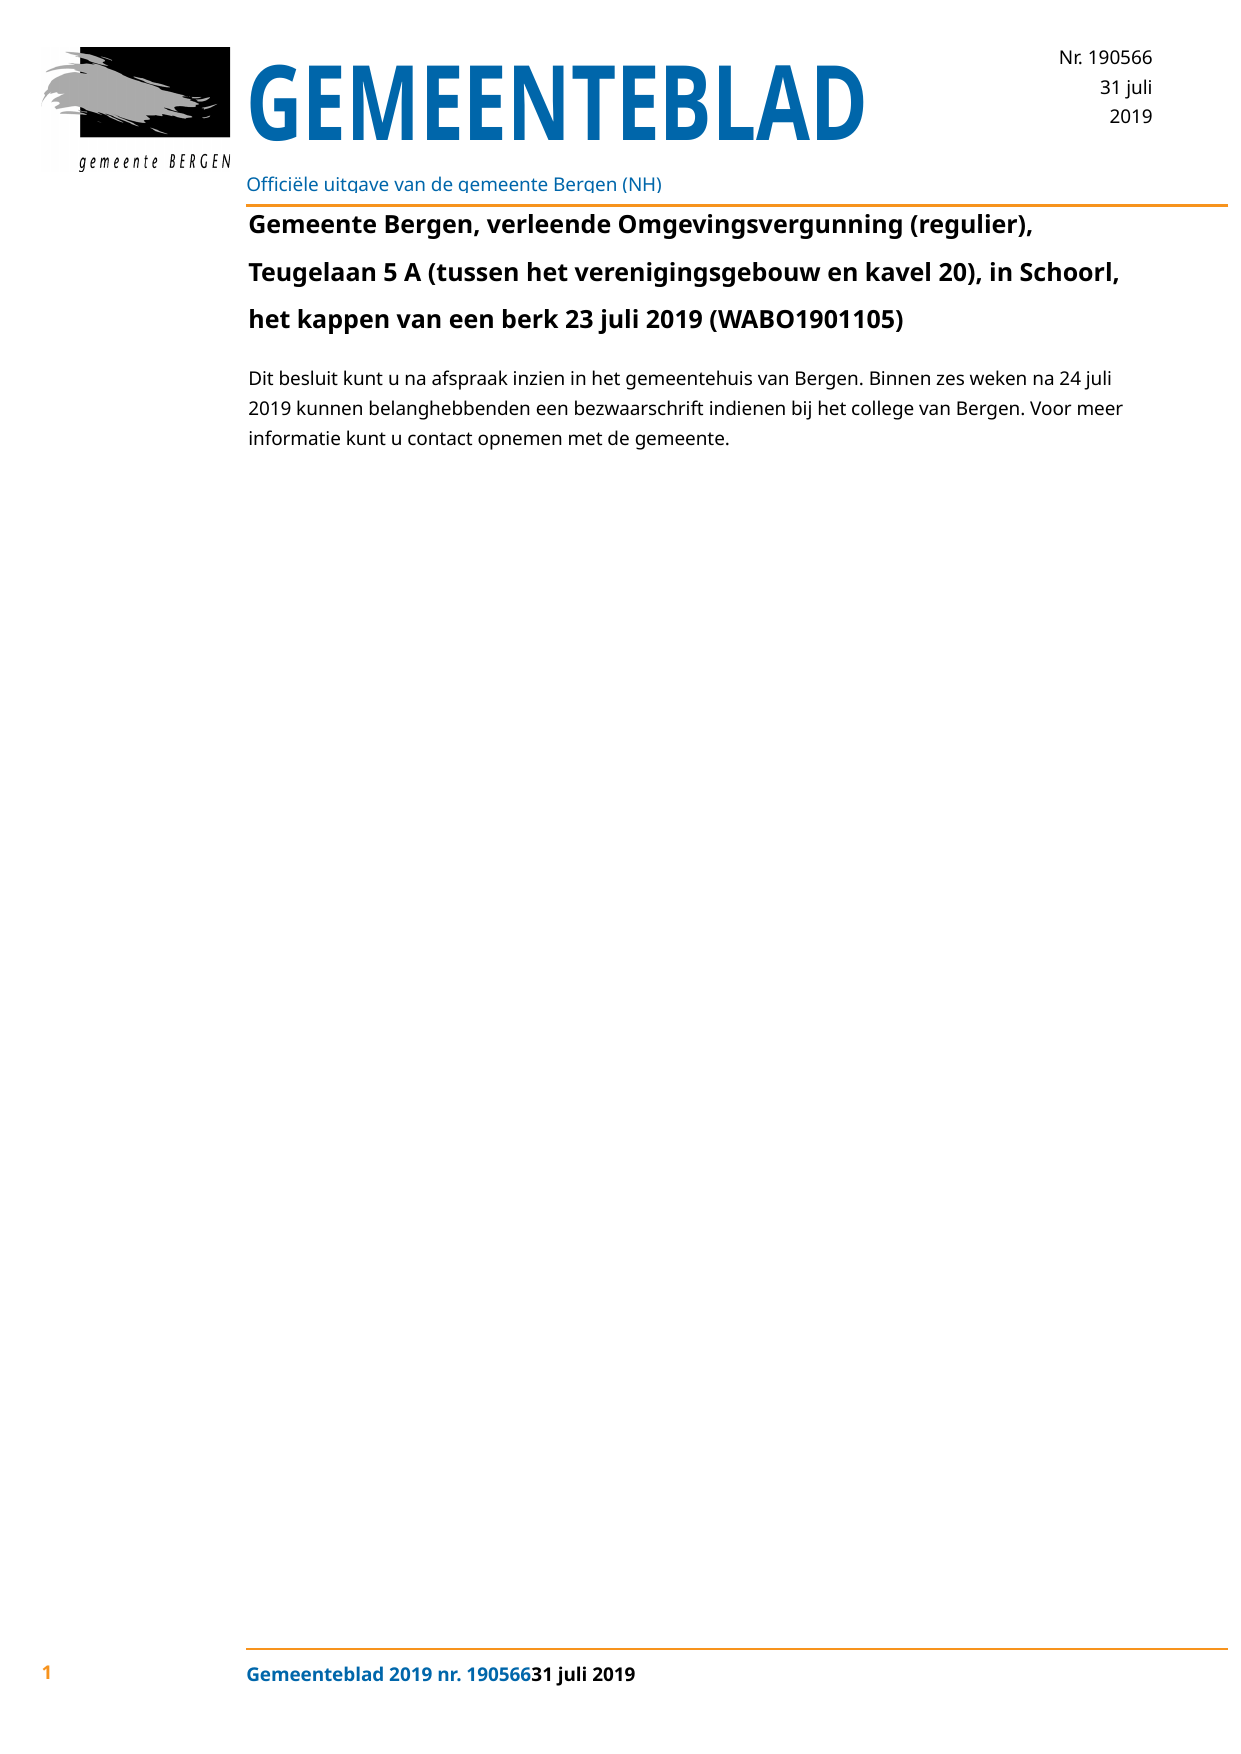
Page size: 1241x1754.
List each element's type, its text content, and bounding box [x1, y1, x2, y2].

text Gemeente Bergen, verleende Omgevingsvergunning (regulier), Teugelaan 5 A (tussen het verenigingsgebouw en kavel 20), in Schoorl, het kappen van een berk 23 juli 2019 (WABO1901105) [248, 207, 1152, 336]
picture [41, 47, 231, 172]
text Dit besluit kunt u na afspraak inzien in het gemeentehuis van Bergen. Binnen zes weken na 24 juli 2019 kunnen belanghebbenden een bezwaarschrift indienen bij het college van Bergen. Voor meer informatie kunt u contact opnemen met de gemeente. [248, 366, 1152, 450]
